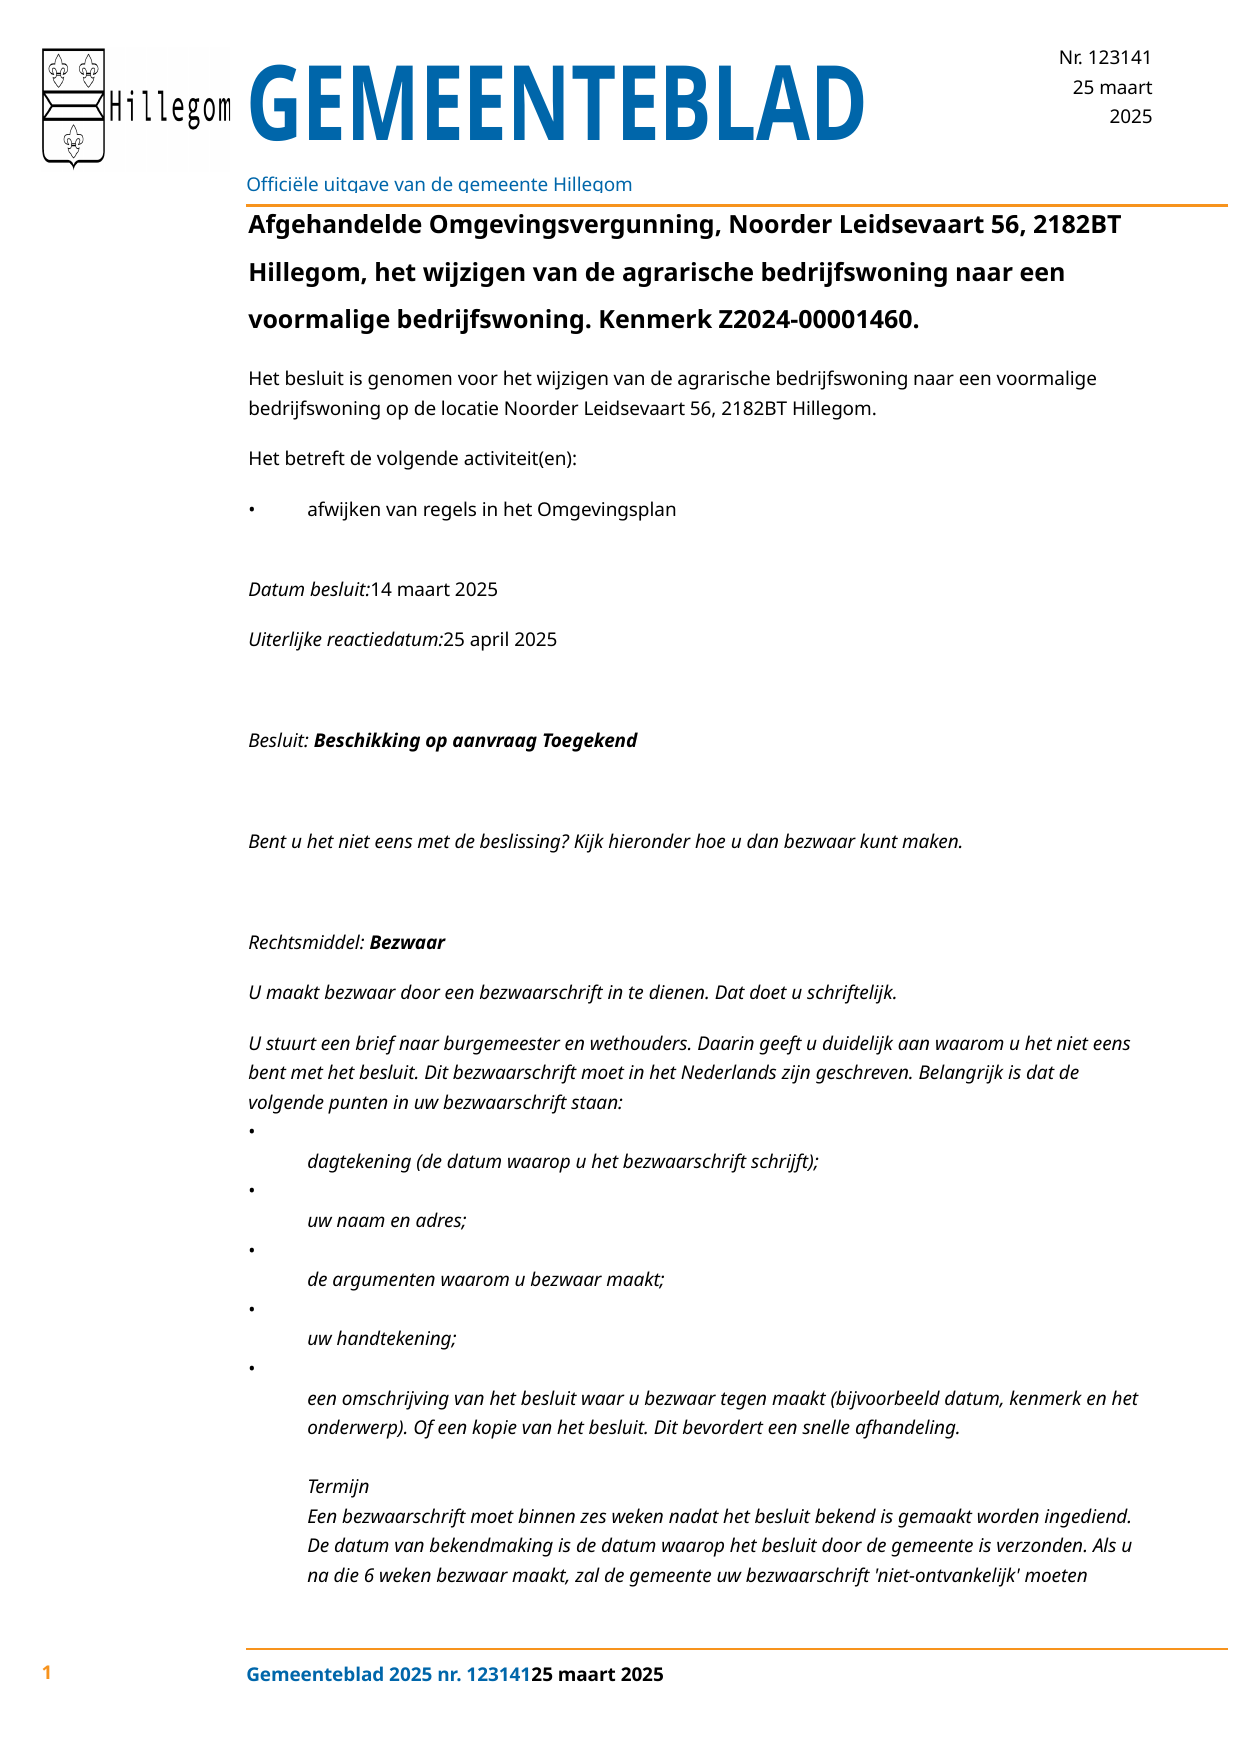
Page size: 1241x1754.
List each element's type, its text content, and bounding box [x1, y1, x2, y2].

text Uiterlijke reactiedatum:25 april 2025 [248, 626, 1152, 652]
text Besluit: Beschikking op aanvraag Toegekend [248, 727, 1152, 753]
text Datum besluit:14 maart 2025 [248, 576, 1152, 602]
list Termijn [248, 1473, 1152, 1499]
list afwijken van regels in het Omgevingsplan [248, 496, 1152, 522]
text U maakt bezwaar door een bezwaarschrift in te dienen. Dat doet u schriftelijk. [248, 979, 1152, 1005]
text Bent u het niet eens met de beslissing? Kijk hieronder hoe u dan bezwaar kunt maken. [248, 828, 1152, 854]
picture [41, 47, 231, 172]
list uw naam en adres; [248, 1207, 1152, 1233]
text Het betreft de volgende activiteit(en): [248, 446, 1152, 471]
list Een bezwaarschrift moet binnen zes weken nadat het besluit bekend is gemaakt worden ingediend. De datum van bekendmaking is de datum waarop het besluit door de gemeente is verzonden. Als u na die 6 weken bezwaar maakt, zal de gemeente uw bezwaarschrift 'niet-ontvankelijk' moeten [248, 1503, 1152, 1588]
text Het besluit is genomen voor het wijzigen van de agrarische bedrijfswoning naar een voormalige bedrijfswoning op de locatie Noorder Leidsevaart 56, 2182BT Hillegom. [248, 366, 1152, 421]
text U stuurt een brief naar burgemeester en wethouders. Daarin geeft u duidelijk aan waarom u het niet eens bent met het besluit. Dit bezwaarschrift moet in het Nederlands zijn geschreven. Belangrijk is dat de volgende punten in uw bezwaarschrift staan: [248, 1030, 1152, 1114]
list dagtekening (de datum waarop u het bezwaarschrift schrijft); [248, 1148, 1152, 1174]
list de argumenten waarom u bezwaar maakt; [248, 1266, 1152, 1292]
text Rechtsmiddel: Bezwaar [248, 929, 1152, 954]
text Afgehandelde Omgevingsvergunning, Noorder Leidsevaart 56, 2182BT Hillegom, het wijzigen van de agrarische bedrijfswoning naar een voormalige bedrijfswoning. Kenmerk Z2024-00001460. [248, 207, 1152, 336]
list uw handtekening; [248, 1326, 1152, 1351]
list een omschrijving van het besluit waar u bezwaar tegen maakt (bijvoorbeeld datum, kenmerk en het onderwerp). Of een kopie van het besluit. Dit bevordert een snelle afhandeling. [248, 1385, 1152, 1440]
